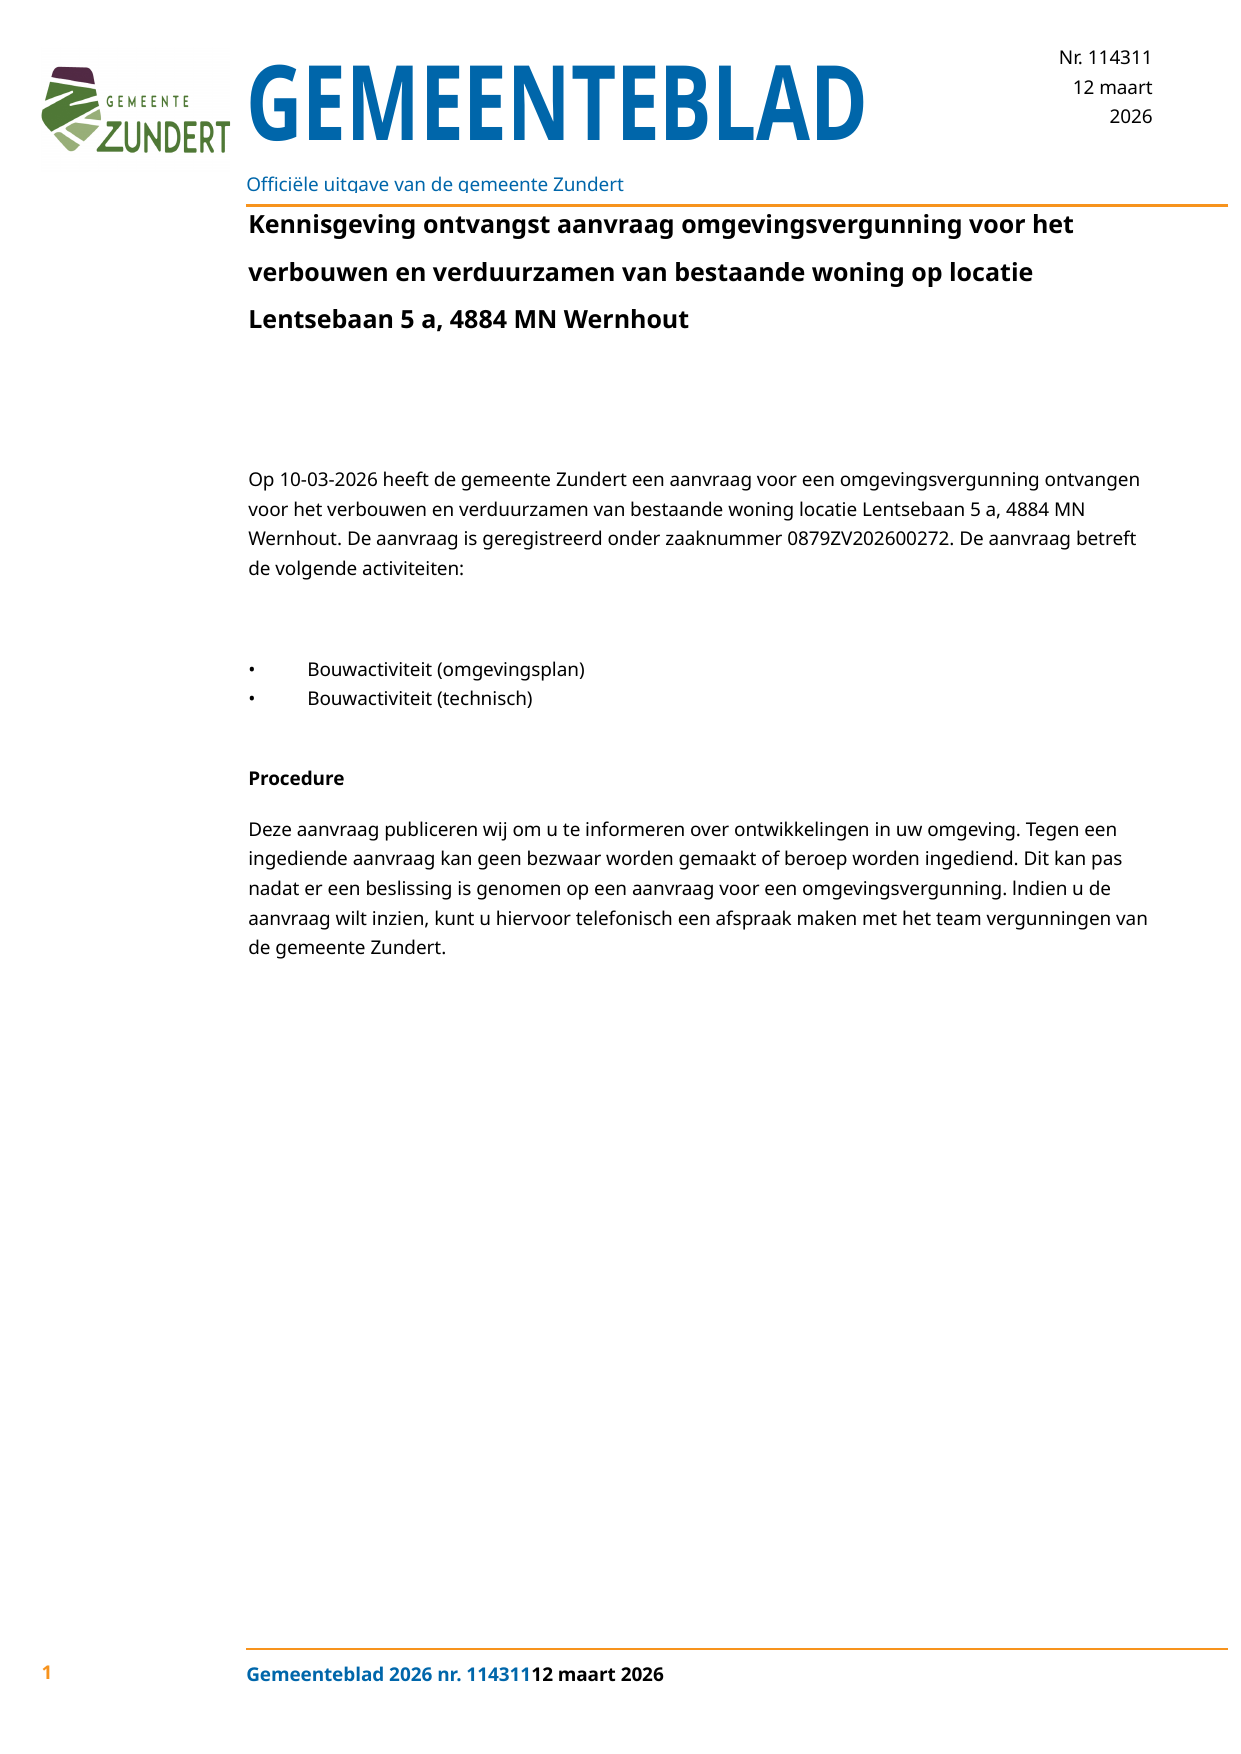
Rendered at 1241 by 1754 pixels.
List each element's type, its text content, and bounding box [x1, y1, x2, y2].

list Bouwactiviteit (technisch) [248, 686, 1152, 711]
text Deze aanvraag publiceren wij om u te informeren over ontwikkelingen in uw omgeving. Tegen een ingediende aanvraag kan geen bezwaar worden gemaakt of beroep worden ingediend. Dit kan pas nadat er een beslissing is genomen op een aanvraag voor een omgevingsvergunning. lndien u de aanvraag wilt inzien, kunt u hiervoor telefonisch een afspraak maken met het team vergunningen van de gemeente Zundert. [248, 816, 1152, 960]
text Op 10-03-2026 heeft de gemeente Zundert een aanvraag voor een omgevingsvergunning ontvangen voor het verbouwen en verduurzamen van bestaande woning locatie Lentsebaan 5 a, 4884 MN Wernhout. De aanvraag is geregistreerd onder zaaknummer 0879ZV202600272. De aanvraag betreft de volgende activiteiten: [248, 466, 1152, 581]
text Kennisgeving ontvangst aanvraag omgevingsvergunning voor het verbouwen en verduurzamen van bestaande woning op locatie Lentsebaan 5 a, 4884 MN Wernhout [248, 207, 1152, 336]
list Bouwactiviteit (omgevingsplan) [248, 656, 1152, 682]
text Procedure [248, 766, 1152, 791]
picture [41, 47, 231, 172]
